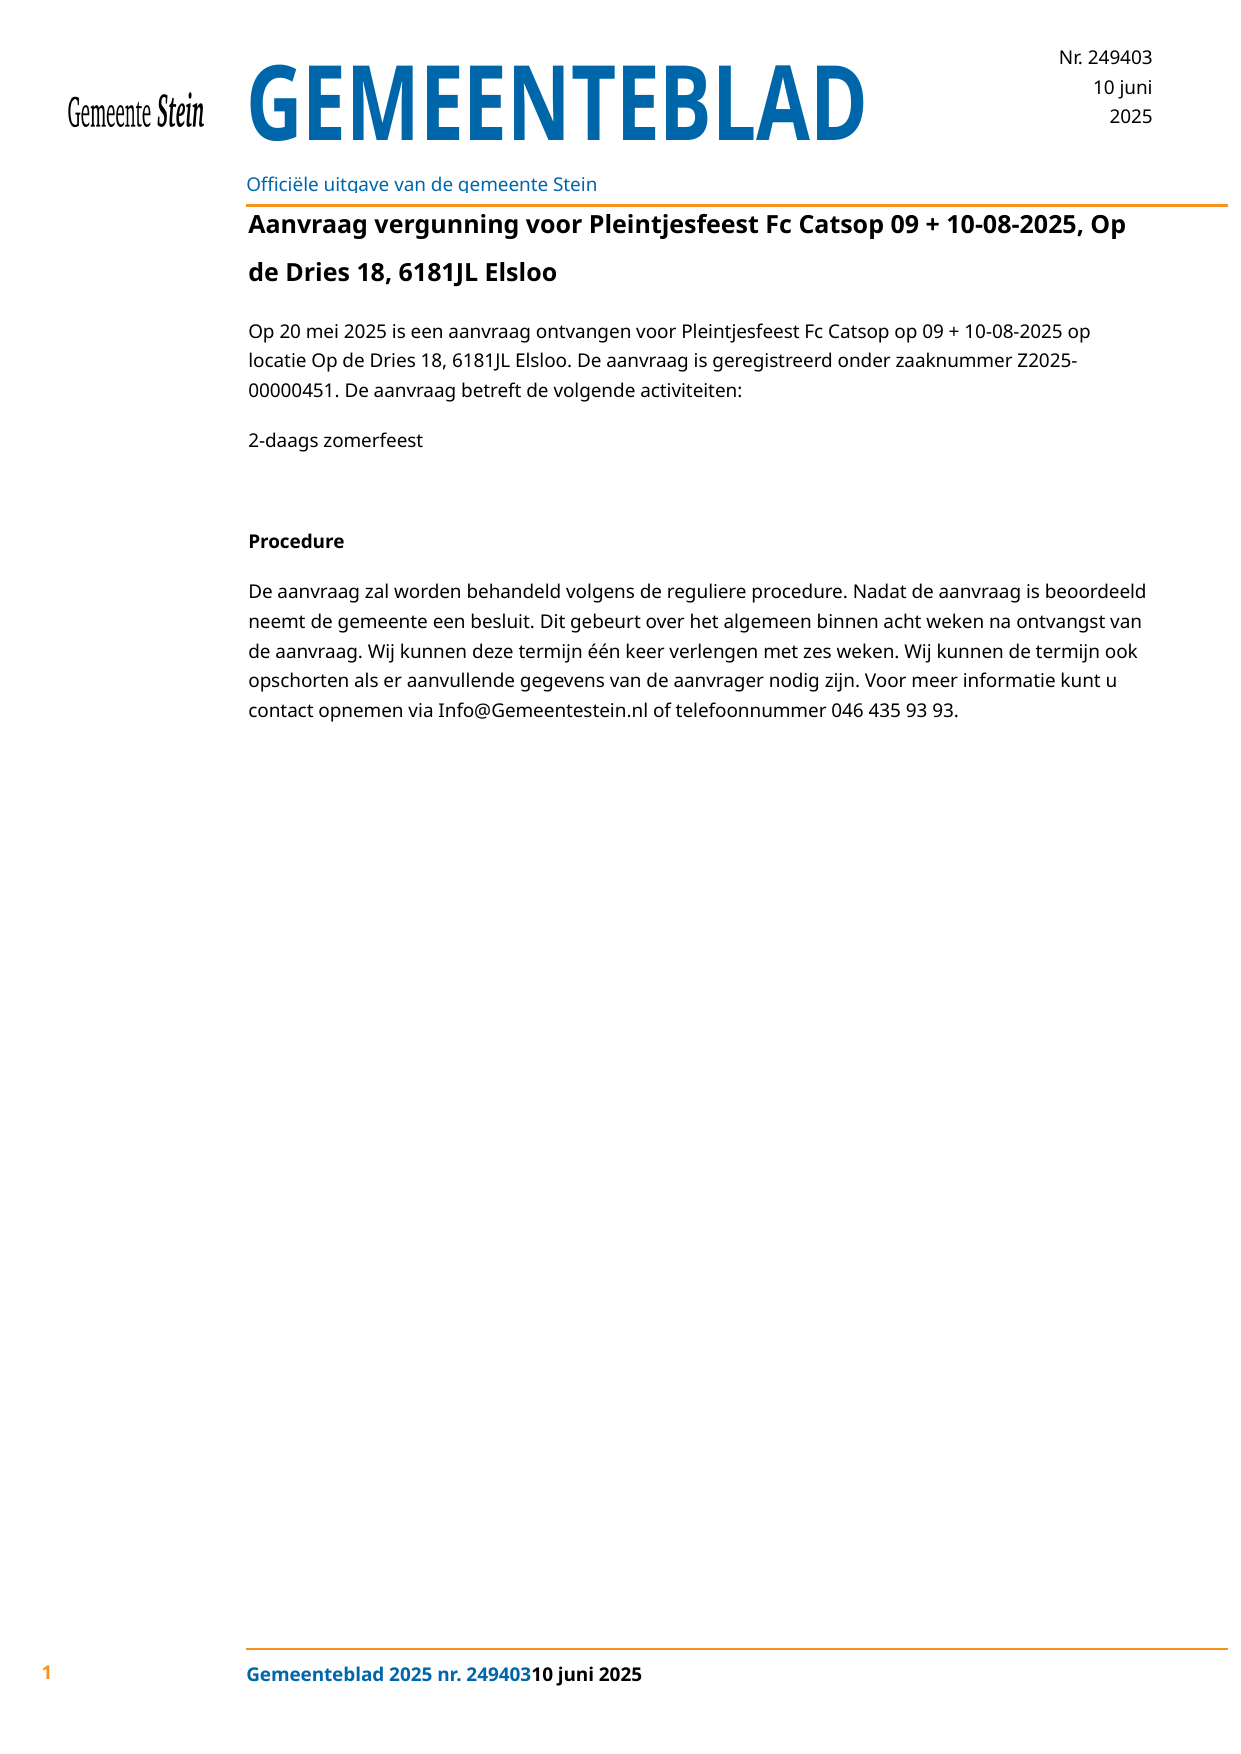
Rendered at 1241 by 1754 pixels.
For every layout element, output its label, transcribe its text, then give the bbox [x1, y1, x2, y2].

text 2-daags zomerfeest [248, 427, 1152, 453]
text Op 20 mei 2025 is een aanvraag ontvangen voor Pleintjesfeest Fc Catsop op 09 + 10-08-2025 op locatie Op de Dries 18, 6181JL Elsloo. De aanvraag is geregistreerd onder zaaknummer Z2025-00000451. De aanvraag betreft de volgende activiteiten: [248, 318, 1152, 403]
picture [41, 47, 231, 172]
text Procedure [248, 528, 1152, 554]
text Aanvraag vergunning voor Pleintjesfeest Fc Catsop 09 + 10-08-2025, Op de Dries 18, 6181JL Elsloo [248, 207, 1152, 288]
text De aanvraag zal worden behandeld volgens de reguliere procedure. Nadat de aanvraag is beoordeeld neemt de gemeente een besluit. Dit gebeurt over het algemeen binnen acht weken na ontvangst van de aanvraag. Wij kunnen deze termijn één keer verlengen met zes weken. Wij kunnen de termijn ook opschorten als er aanvullende gegevens van de aanvrager nodig zijn. Voor meer informatie kunt u contact opnemen via Info@Gemeentestein.nl of telefoonnummer 046 435 93 93. [248, 579, 1152, 723]
